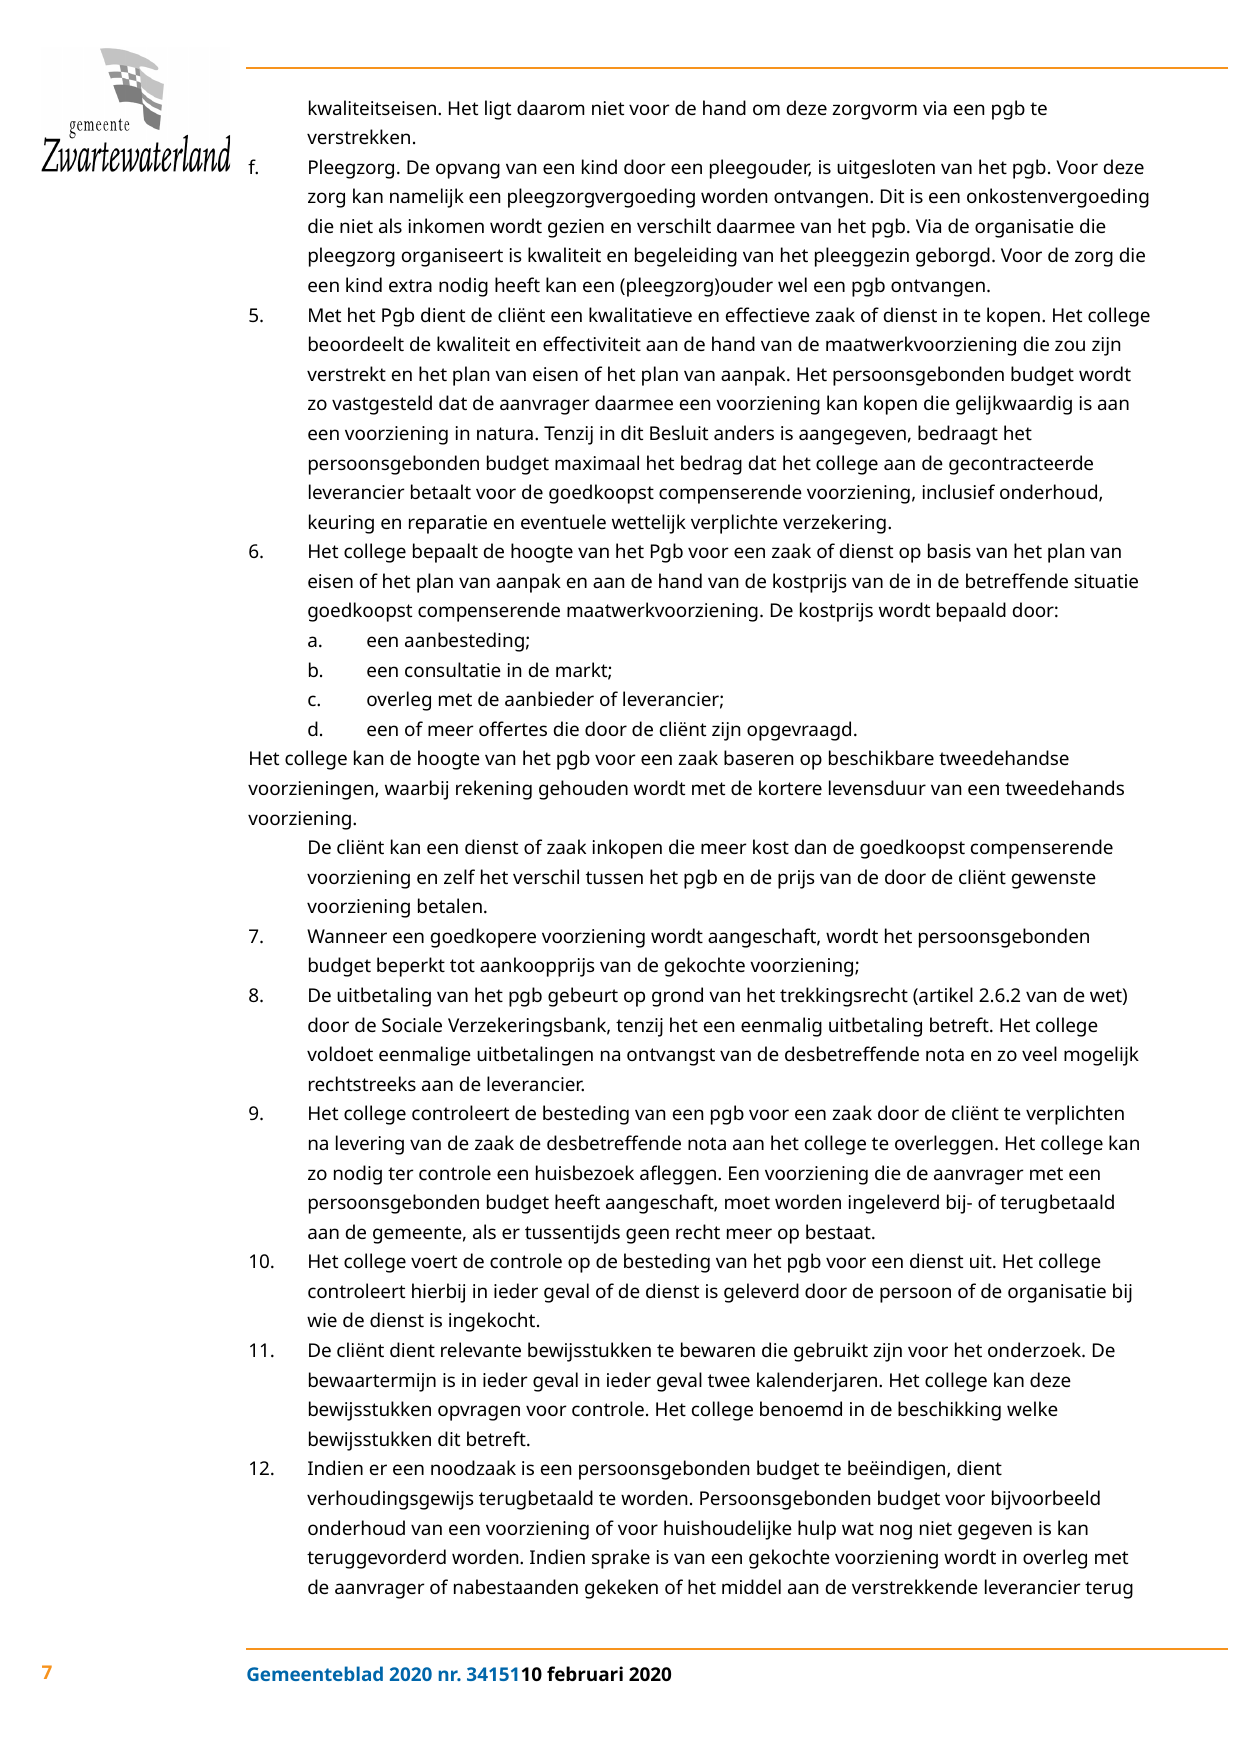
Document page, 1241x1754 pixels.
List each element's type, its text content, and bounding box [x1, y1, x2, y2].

list een consultatie in de markt; [307, 657, 1152, 683]
list De cliënt kan een dienst of zaak inkopen die meer kost dan de goedkoopst compenserende voorziening en zelf het verschil tussen het pgb en de prijs van de door de cliënt gewenste voorziening betalen. [248, 834, 1152, 919]
list een aanbesteding; [307, 627, 1152, 653]
list Het college controleert de besteding van een pgb voor een zaak door de cliënt te verplichten na levering van de zaak de desbetreffende nota aan het college te overleggen. Het college kan zo nodig ter controle een huisbezoek afleggen. Een voorziening die de aanvrager met een persoonsgebonden budget heeft aangeschaft, moet worden ingeleverd bij- of terugbetaald aan de gemeente, als er tussentijds geen recht meer op bestaat. [248, 1101, 1152, 1245]
text Het college kan de hoogte van het pgb voor een zaak baseren op beschikbare tweedehandse voorzieningen, waarbij rekening gehouden wordt met de kortere levensduur van een tweedehands voorziening. [248, 746, 1152, 831]
list een of meer offertes die door de cliënt zijn opgevraagd. [307, 716, 1152, 742]
picture [41, 47, 231, 172]
list Pleegzorg. De opvang van een kind door een pleegouder, is uitgesloten van het pgb. Voor deze zorg kan namelijk een pleegzorgvergoeding worden ontvangen. Dit is een onkostenvergoeding die niet als inkomen wordt gezien en verschilt daarmee van het pgb. Via de organisatie die pleegzorg organiseert is kwaliteit en begeleiding van het pleeggezin geborgd. Voor de zorg die een kind extra nodig heeft kan een (pleegzorg)ouder wel een pgb ontvangen. [248, 154, 1152, 298]
list overleg met de aanbieder of leverancier; [307, 686, 1152, 712]
list kwaliteitseisen. Het ligt daarom niet voor de hand om deze zorgvorm via een pgb te verstrekken. [248, 95, 1152, 150]
list Met het Pgb dient de cliënt een kwalitatieve en effectieve zaak of dienst in te kopen. Het college beoordeelt de kwaliteit en effectiviteit aan de hand van de maatwerkvoorziening die zou zijn verstrekt en het plan van eisen of het plan van aanpak. Het persoonsgebonden budget wordt zo vastgesteld dat de aanvrager daarmee een voorziening kan kopen die gelijkwaardig is aan een voorziening in natura. Tenzij in dit Besluit anders is aangegeven, bedraagt het persoonsgebonden budget maximaal het bedrag dat het college aan de gecontracteerde leverancier betaalt voor de goedkoopst compenserende voorziening, inclusief onderhoud, keuring en reparatie en eventuele wettelijk verplichte verzekering. [248, 302, 1152, 535]
list Indien er een noodzaak is een persoonsgebonden budget te beëindigen, dient verhoudingsgewijs terugbetaald te worden. Persoonsgebonden budget voor bijvoorbeeld onderhoud van een voorziening of voor huishoudelijke hulp wat nog niet gegeven is kan teruggevorderd worden. Indien sprake is van een gekochte voorziening wordt in overleg met de aanvrager of nabestaanden gekeken of het middel aan de verstrekkende leverancier terug [248, 1456, 1152, 1600]
list Het college bepaalt de hoogte van het Pgb voor een zaak of dienst op basis van het plan van eisen of het plan van aanpak en aan de hand van de kostprijs van de in de betreffende situatie goedkoopst compenserende maatwerkvoorziening. De kostprijs wordt bepaald door: [248, 538, 1152, 623]
list De uitbetaling van het pgb gebeurt op grond van het trekkingsrecht (artikel 2.6.2 van de wet) door de Sociale Verzekeringsbank, tenzij het een eenmalig uitbetaling betreft. Het college voldoet eenmalige uitbetalingen na ontvangst van de desbetreffende nota en zo veel mogelijk rechtstreeks aan de leverancier. [248, 982, 1152, 1097]
list De cliënt dient relevante bewijsstukken te bewaren die gebruikt zijn voor het onderzoek. De bewaartermijn is in ieder geval in ieder geval twee kalenderjaren. Het college kan deze bewijsstukken opvragen voor controle. Het college benoemd in de beschikking welke bewijsstukken dit betreft. [248, 1337, 1152, 1452]
list Het college voert de controle op de besteding van het pgb voor een dienst uit. Het college controleert hierbij in ieder geval of de dienst is geleverd door de persoon of de organisatie bij wie de dienst is ingekocht. [248, 1248, 1152, 1333]
list Wanneer een goedkopere voorziening wordt aangeschaft, wordt het persoonsgebonden budget beperkt tot aankoopprijs van de gekochte voorziening; [248, 923, 1152, 978]
